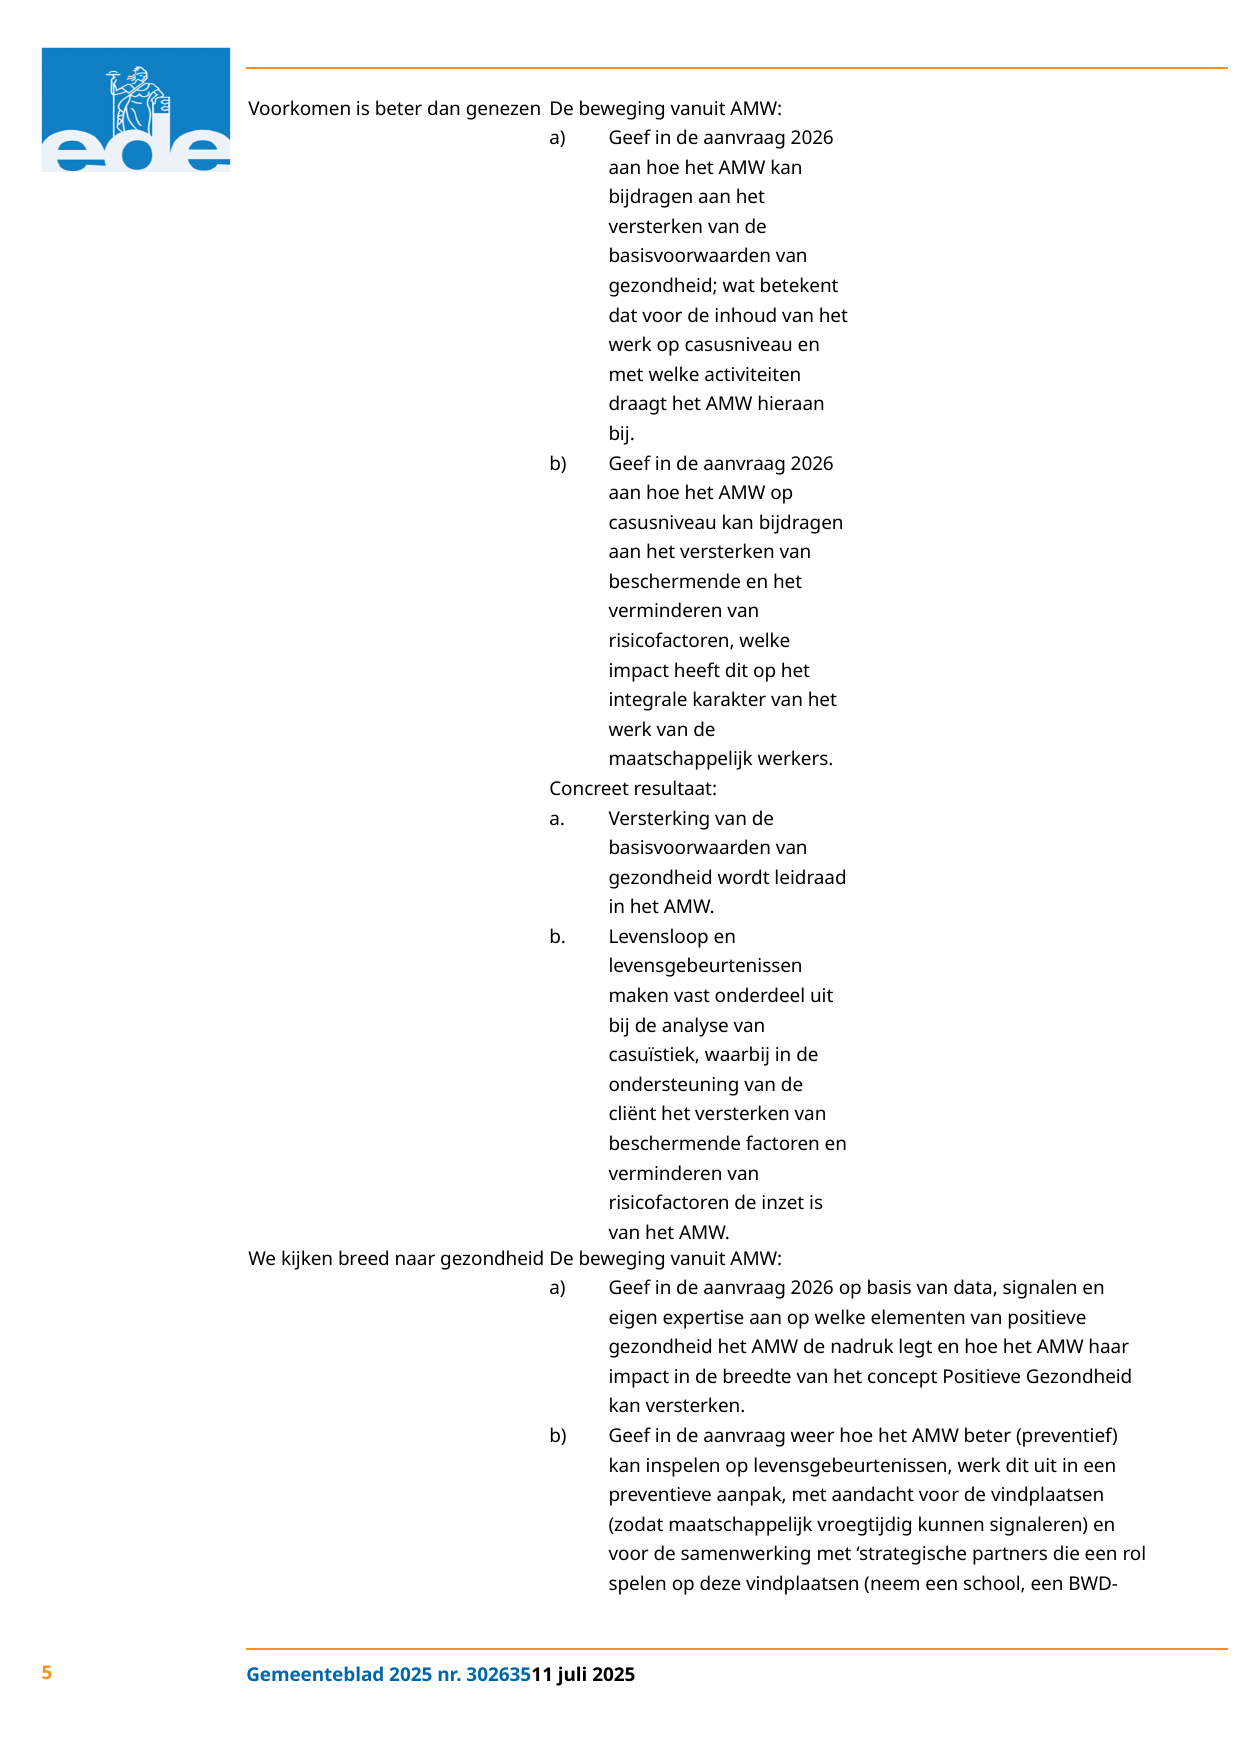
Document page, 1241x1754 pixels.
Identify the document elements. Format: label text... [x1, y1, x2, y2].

table_cell We kijken breed naar gezondheid [248, 1245, 549, 1596]
table_cell De beweging vanuit AMW: Geef in de aanvraag 2026 op basis van data, signalen en eigen expertise aan op welke elementen van positieve gezondheid het AMW de nadruk legt en hoe het AMW haar impact in de breedte van het concept Positieve Gezondheid kan versterken. Geef in de aanvraag weer hoe het AMW beter (preventief) kan inspelen op levensgebeurtenissen, werk dit uit in een preventieve aanpak, met aandacht voor de vindplaatsen (zodat maatschappelijk vroegtijdig kunnen signaleren) en voor de samenwerking met ‘strategische partners die een rol spelen op deze vindplaatsen (neem een school, een BWD- [549, 1245, 1152, 1596]
table_cell [850, 95, 1152, 1245]
table_cell De beweging vanuit AMW: Geef in de aanvraag 2026 aan hoe het AMW kan bijdragen aan het versterken van de basisvoorwaarden van gezondheid; wat betekent dat voor de inhoud van het werk op casusniveau en met welke activiteiten draagt het AMW hieraan bij. Geef in de aanvraag 2026 aan hoe het AMW op casusniveau kan bijdragen aan het versterken van beschermende en het verminderen van risicofactoren, welke impact heeft dit op het integrale karakter van het werk van de maatschappelijk werkers. Concreet resultaat: Versterking van de basisvoorwaarden van gezondheid wordt leidraad in het AMW. Levensloop en levensgebeurtenissen maken vast onderdeel uit bij de analyse van casuïstiek, waarbij in de ondersteuning van de cliënt het versterken van beschermende factoren en verminderen van risicofactoren de inzet is van het AMW. [549, 95, 850, 1245]
table_cell Voorkomen is beter dan genezen [248, 95, 549, 1245]
picture [41, 47, 231, 172]
